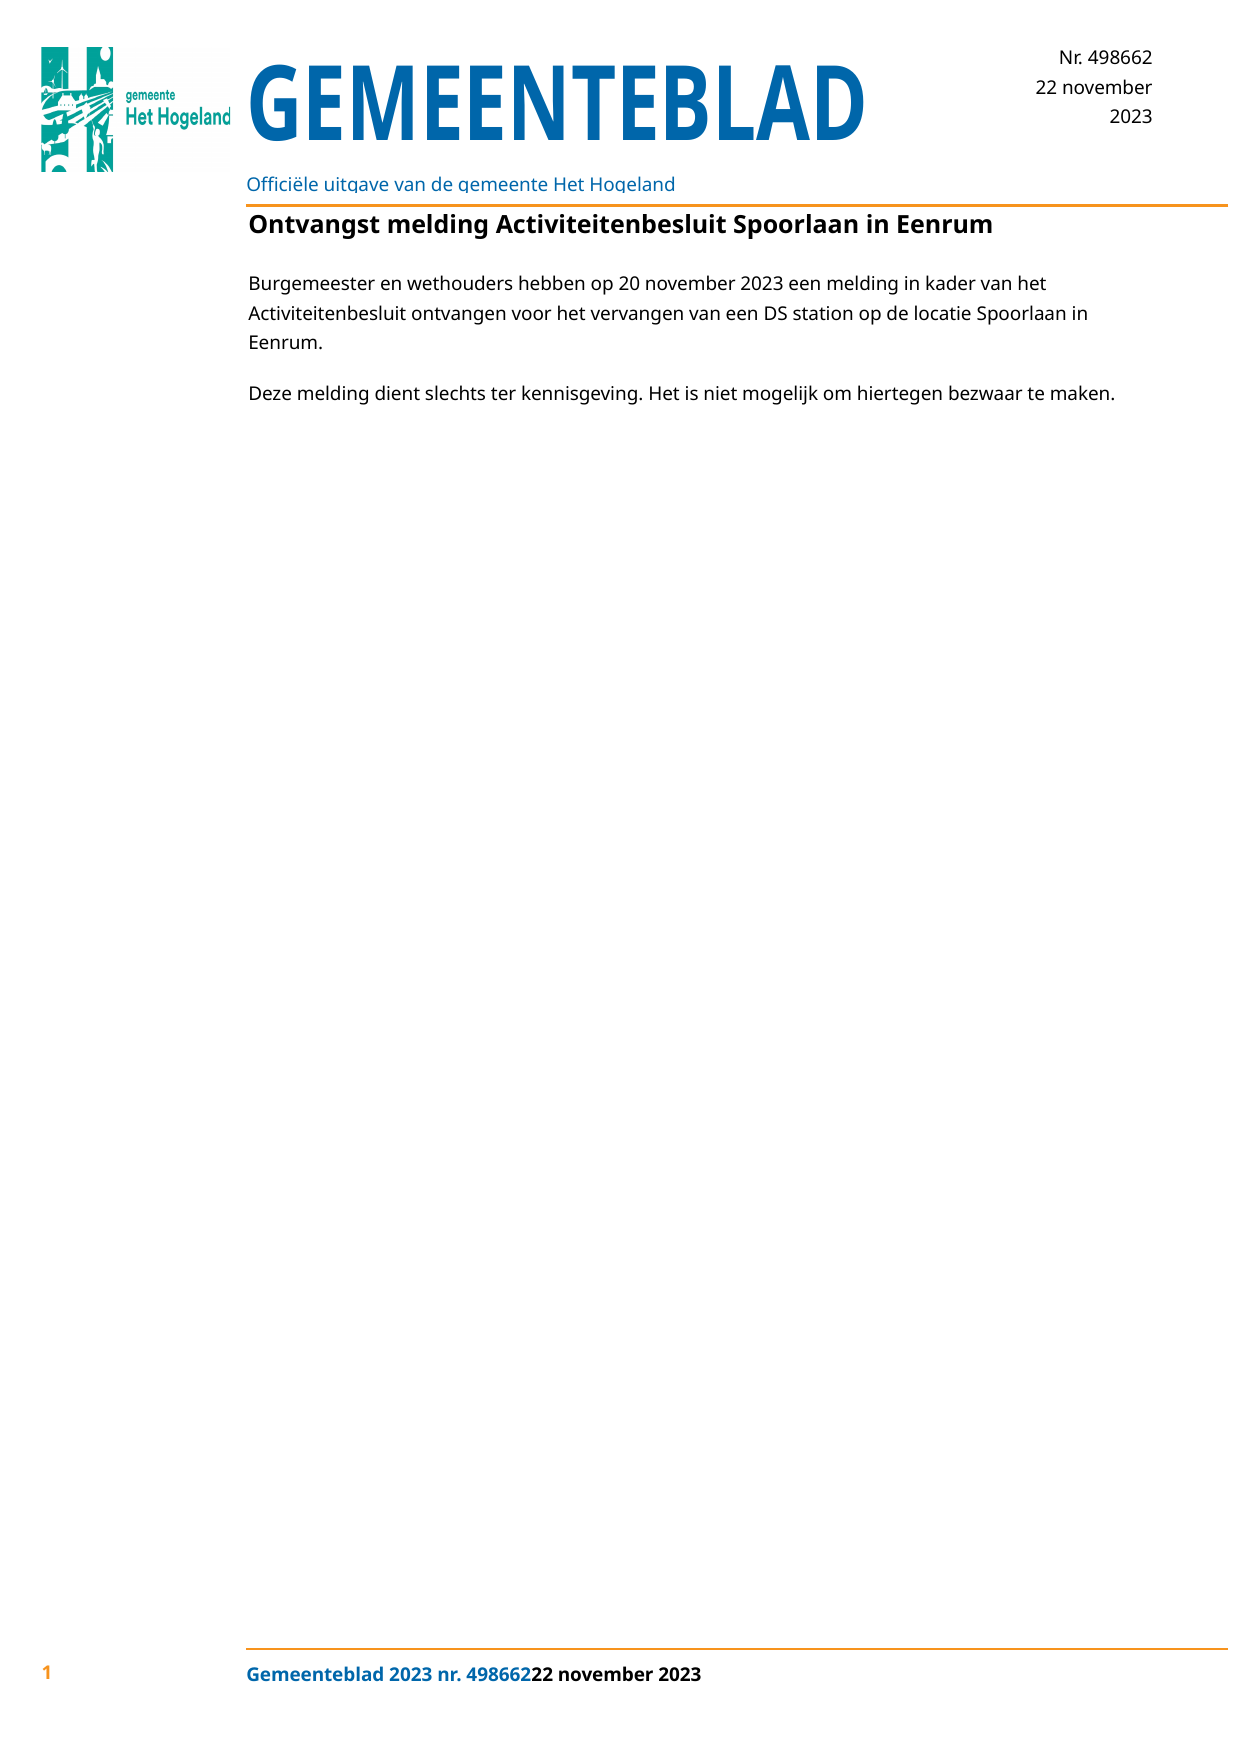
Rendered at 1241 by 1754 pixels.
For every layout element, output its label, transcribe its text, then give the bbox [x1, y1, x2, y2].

text Burgemeester en wethouders hebben op 20 november 2023 een melding in kader van het Activiteitenbesluit ontvangen voor het vervangen van een DS station op de locatie Spoorlaan in Eenrum. [248, 270, 1152, 355]
picture [41, 47, 231, 172]
text Deze melding dient slechts ter kennisgeving. Het is niet mogelijk om hiertegen bezwaar te maken. [248, 380, 1152, 406]
text Ontvangst melding Activiteitenbesluit Spoorlaan in Eenrum [248, 207, 1152, 241]
